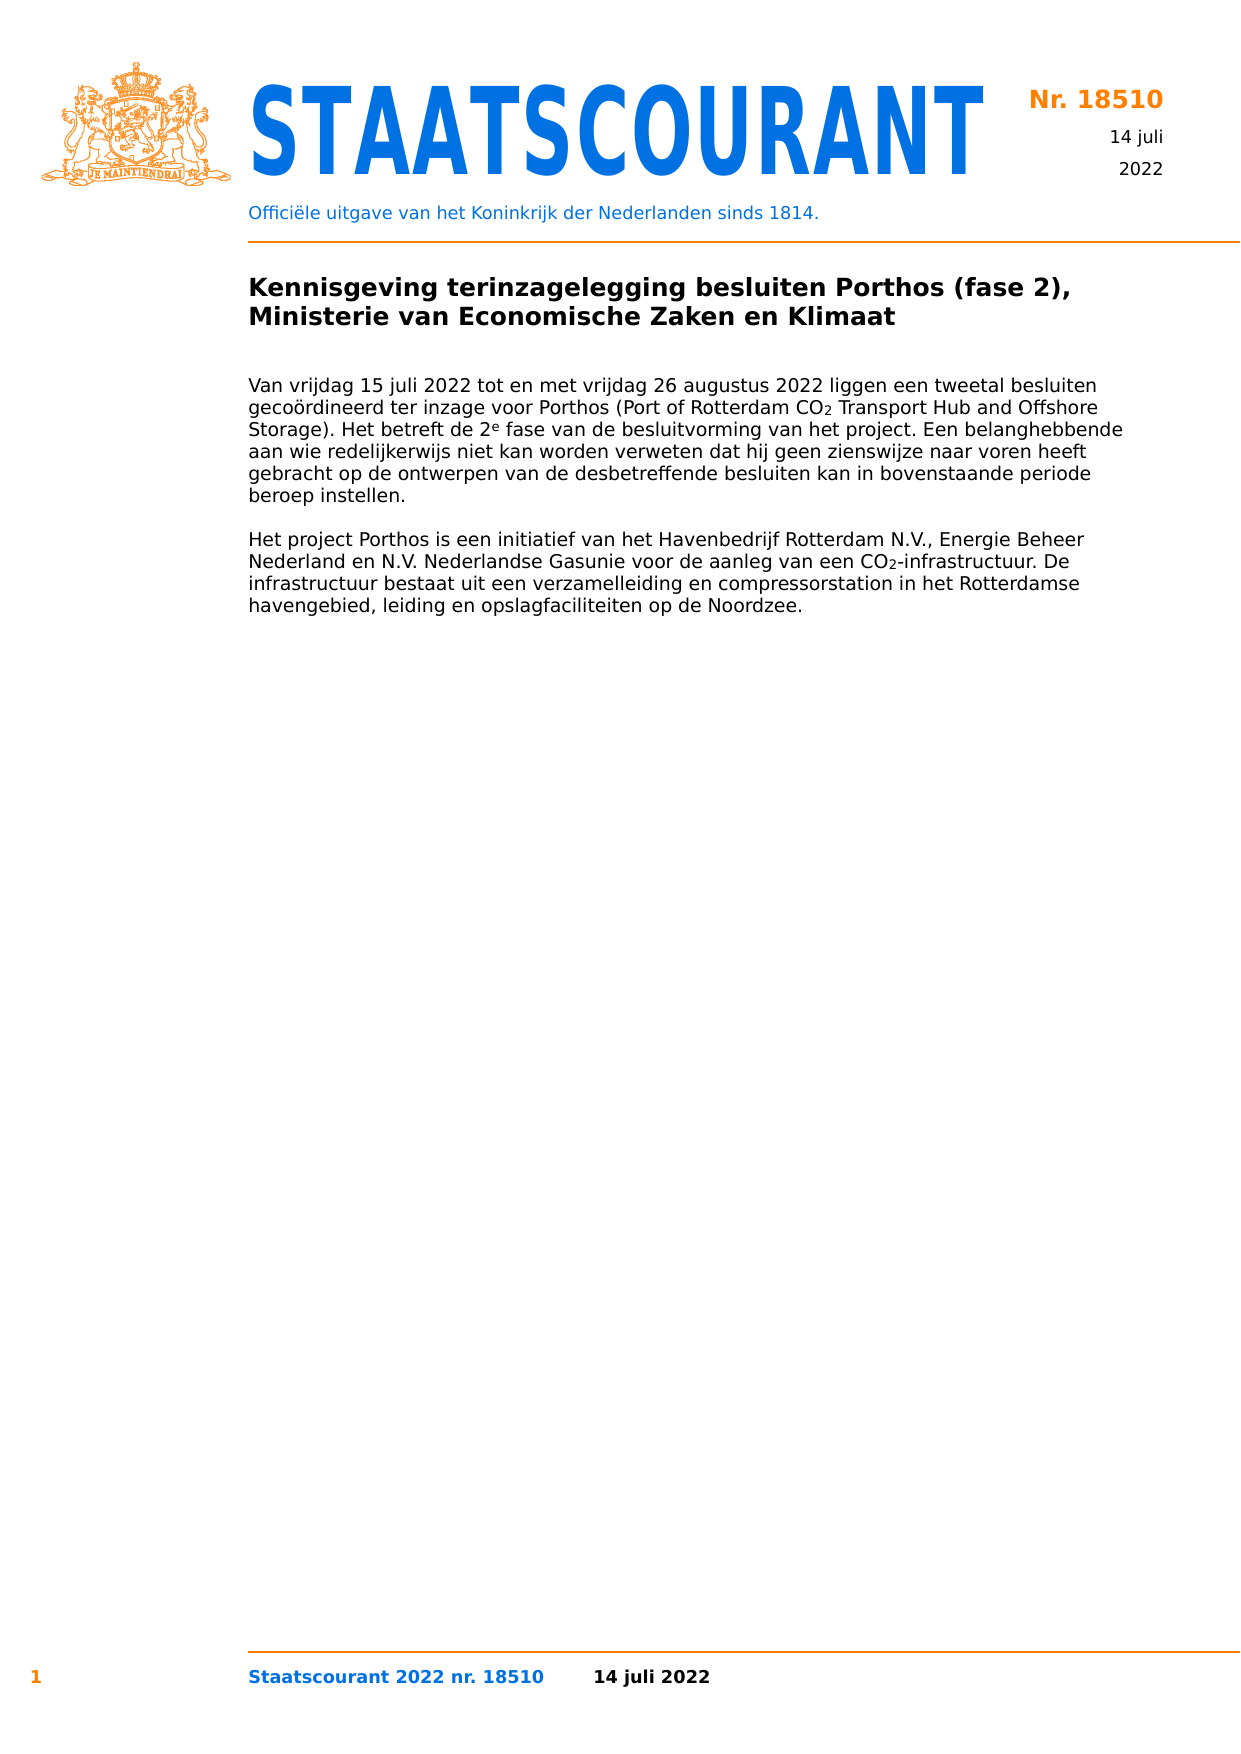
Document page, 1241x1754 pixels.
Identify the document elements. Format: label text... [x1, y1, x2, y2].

picture [41, 62, 231, 186]
text Het project Porthos is een initiatief van het Havenbedrijf Rotterdam N.V., Energie Beheer Nederland en N.V. Nederlandse Gasunie voor de aanleg van een CO2-infrastructuur. De infrastructuur bestaat uit een verzamelleiding en compressorstation in het Rotterdamse havengebied, leiding en opslagfaciliteiten op de Noordzee. [248, 529, 1163, 617]
text Van vrijdag 15 juli 2022 tot en met vrijdag 26 augustus 2022 liggen een tweetal besluiten gecoördineerd ter inzage voor Porthos (Port of Rotterdam CO2 Transport Hub and Offshore Storage). Het betreft de 2e fase van de besluitvorming van het project. Een belanghebbende aan wie redelijkerwijs niet kan worden verweten dat hij geen zienswijze naar voren heeft gebracht op de ontwerpen van de desbetreffende besluiten kan in bovenstaande periode beroep instellen. [248, 375, 1163, 507]
table_header [25, 62, 248, 241]
table_cell Officiële uitgave van het Koninkrijk der Nederlanden sinds 1814. [248, 203, 1240, 241]
table_header Nr. 18510 [998, 62, 1240, 121]
subtitle Kennisgeving terinzagelegging besluiten Porthos (fase 2), Ministerie van Economische Zaken en Klimaat [248, 273, 1163, 331]
table_header STAATSCOURANT [248, 62, 998, 203]
table_cell 2022 [998, 153, 1240, 203]
table_cell 14 juli [998, 121, 1240, 153]
